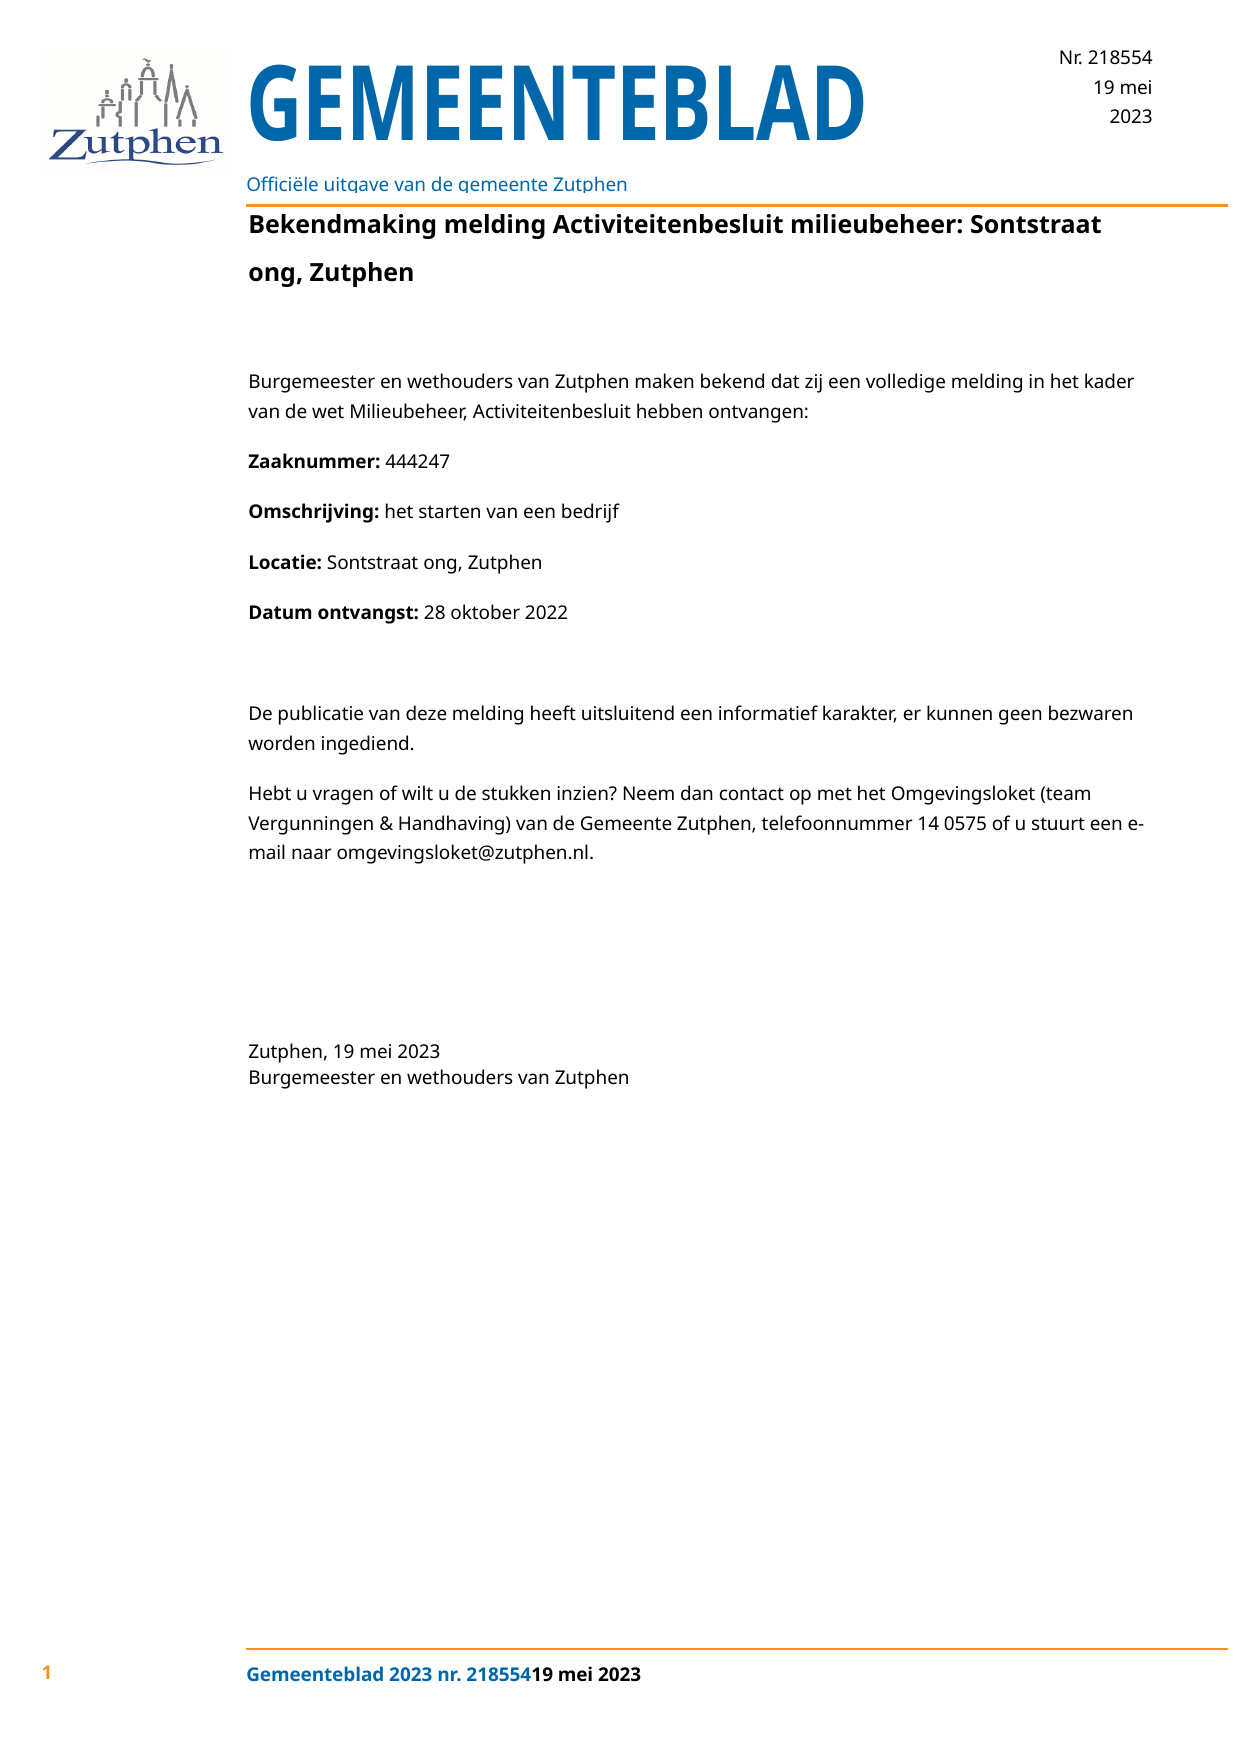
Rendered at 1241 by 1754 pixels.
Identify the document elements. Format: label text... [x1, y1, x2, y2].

text Hebt u vragen of wilt u de stukken inzien? Neem dan contact op met het Omgevingsloket (team Vergunningen & Handhaving) van de Gemeente Zutphen, telefoonnummer 14 0575 of u stuurt een e-mail naar omgevingsloket@zutphen.nl. [248, 780, 1152, 865]
text Burgemeester en wethouders van Zutphen [248, 1064, 1152, 1090]
text Omschrijving: het starten van een bedrijf [248, 499, 1152, 524]
picture [41, 47, 231, 172]
text Bekendmaking melding Activiteitenbesluit milieubeheer: Sontstraat ong, Zutphen [248, 207, 1152, 288]
text Burgemeester en wethouders van Zutphen maken bekend dat zij een volledige melding in het kader van de wet Milieubeheer, Activiteitenbesluit hebben ontvangen: [248, 368, 1152, 424]
text Zaaknummer: 444247 [248, 448, 1152, 474]
text Zutphen, 19 mei 2023 [248, 1039, 1152, 1064]
text Locatie: Sontstraat ong, Zutphen [248, 549, 1152, 575]
text Datum ontvangst: 28 oktober 2022 [248, 599, 1152, 625]
text De publicatie van deze melding heeft uitsluitend een informatief karakter, er kunnen geen bezwaren worden ingediend. [248, 700, 1152, 756]
